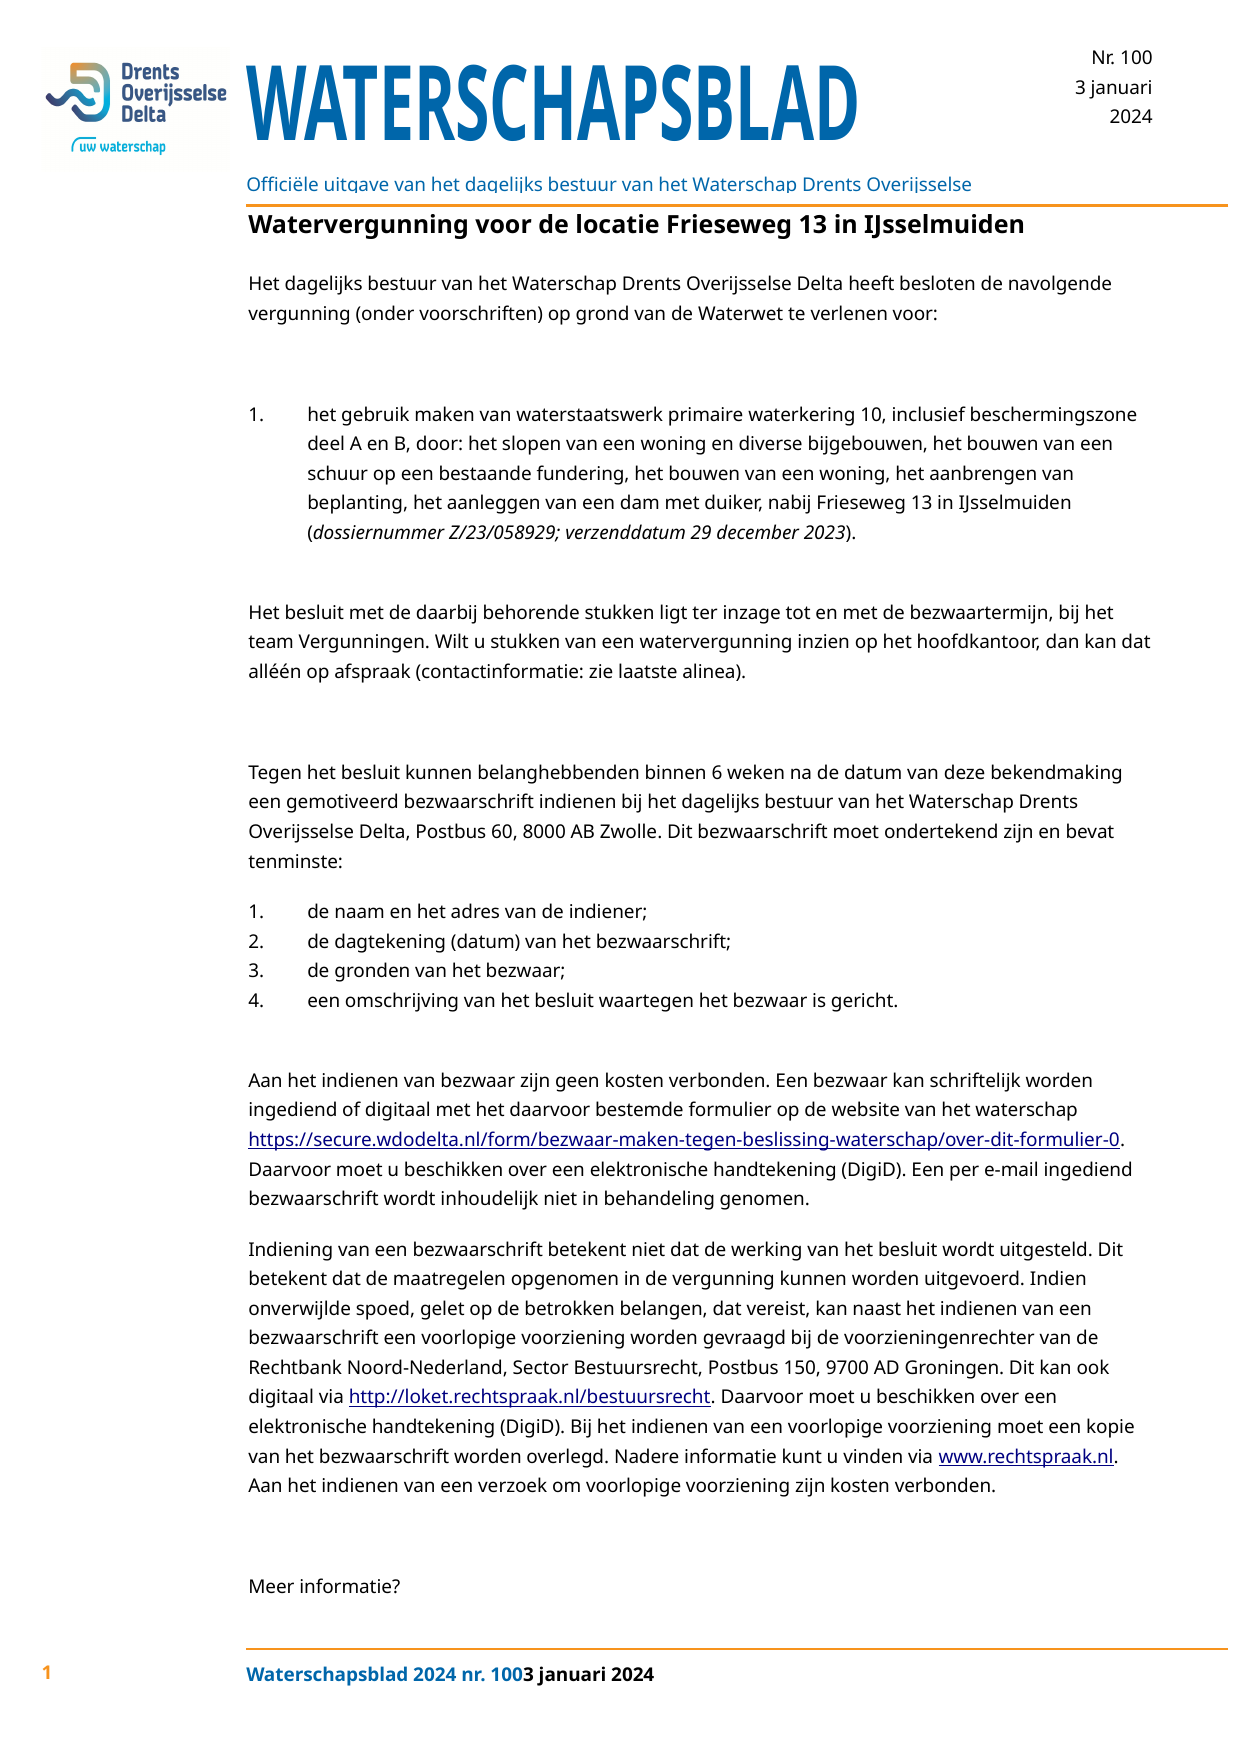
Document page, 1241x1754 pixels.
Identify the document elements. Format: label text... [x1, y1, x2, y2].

text Het besluit met de daarbij behorende stukken ligt ter inzage tot en met de bezwaartermijn, bij het team Vergunningen. Wilt u stukken van een watervergunning inzien op het hoofdkantoor, dan kan dat alléén op afspraak (contactinformatie: zie laatste alinea). [248, 599, 1152, 684]
text Tegen het besluit kunnen belanghebbenden binnen 6 weken na de datum van deze bekendmaking een gemotiveerd bezwaarschrift indienen bij het dagelijks bestuur van het Waterschap Drents Overijsselse Delta, Postbus 60, 8000 AB Zwolle. Dit bezwaarschrift moet ondertekend zijn en bevat tenminste: [248, 759, 1152, 873]
list de gronden van het bezwaar; [248, 957, 1152, 983]
text Watervergunning voor de locatie Frieseweg 13 in IJsselmuiden [248, 207, 1152, 241]
list een omschrijving van het besluit waartegen het bezwaar is gericht. [248, 987, 1152, 1013]
list de naam en het adres van de indiener; [248, 898, 1152, 924]
list de dagtekening (datum) van het bezwaarschrift; [248, 928, 1152, 953]
list het gebruik maken van waterstaatswerk primaire waterkering 10, inclusief beschermingszone deel A en B, door: het slopen van een woning en diverse bijgebouwen, het bouwen van een schuur op een bestaande fundering, het bouwen van een woning, het aanbrengen van beplanting, het aanleggen van een dam met duiker, nabij Frieseweg 13 in IJsselmuiden (dossiernummer Z/23/058929; verzenddatum 29 december 2023). [248, 401, 1152, 545]
text Meer informatie? [248, 1573, 1152, 1599]
text Het dagelijks bestuur van het Waterschap Drents Overijsselse Delta heeft besloten de navolgende vergunning (onder voorschriften) op grond van de Waterwet te verlenen voor: [248, 270, 1152, 326]
text Indiening van een bezwaarschrift betekent niet dat de werking van het besluit wordt uitgesteld. Dit betekent dat de maatregelen opgenomen in de vergunning kunnen worden uitgevoerd. Indien onverwijlde spoed, gelet op de betrokken belangen, dat vereist, kan naast het indienen van een bezwaarschrift een voorlopige voorziening worden gevraagd bij de voorzieningenrechter van de Rechtbank Noord-Nederland, Sector Bestuursrecht, Postbus 150, 9700 AD Groningen. Dit kan ook digitaal via http://loket.rechtspraak.nl/bestuursrecht. Daarvoor moet u beschikken over een elektronische handtekening (DigiD). Bij het indienen van een voorlopige voorziening moet een kopie van het bezwaarschrift worden overlegd. Nadere informatie kunt u vinden via www.rechtspraak.nl. Aan het indienen van een verzoek om voorlopige voorziening zijn kosten verbonden. [248, 1236, 1152, 1498]
text Aan het indienen van bezwaar zijn geen kosten verbonden. Een bezwaar kan schriftelijk worden ingediend of digitaal met het daarvoor bestemde formulier op de website van het waterschap https://secure.wdodelta.nl/form/bezwaar-maken-tegen-beslissing-waterschap/over-dit-formulier-0. Daarvoor moet u beschikken over een elektronische handtekening (DigiD). Een per e-mail ingediend bezwaarschrift wordt inhoudelijk niet in behandeling genomen. [248, 1067, 1152, 1211]
picture [41, 47, 231, 172]
